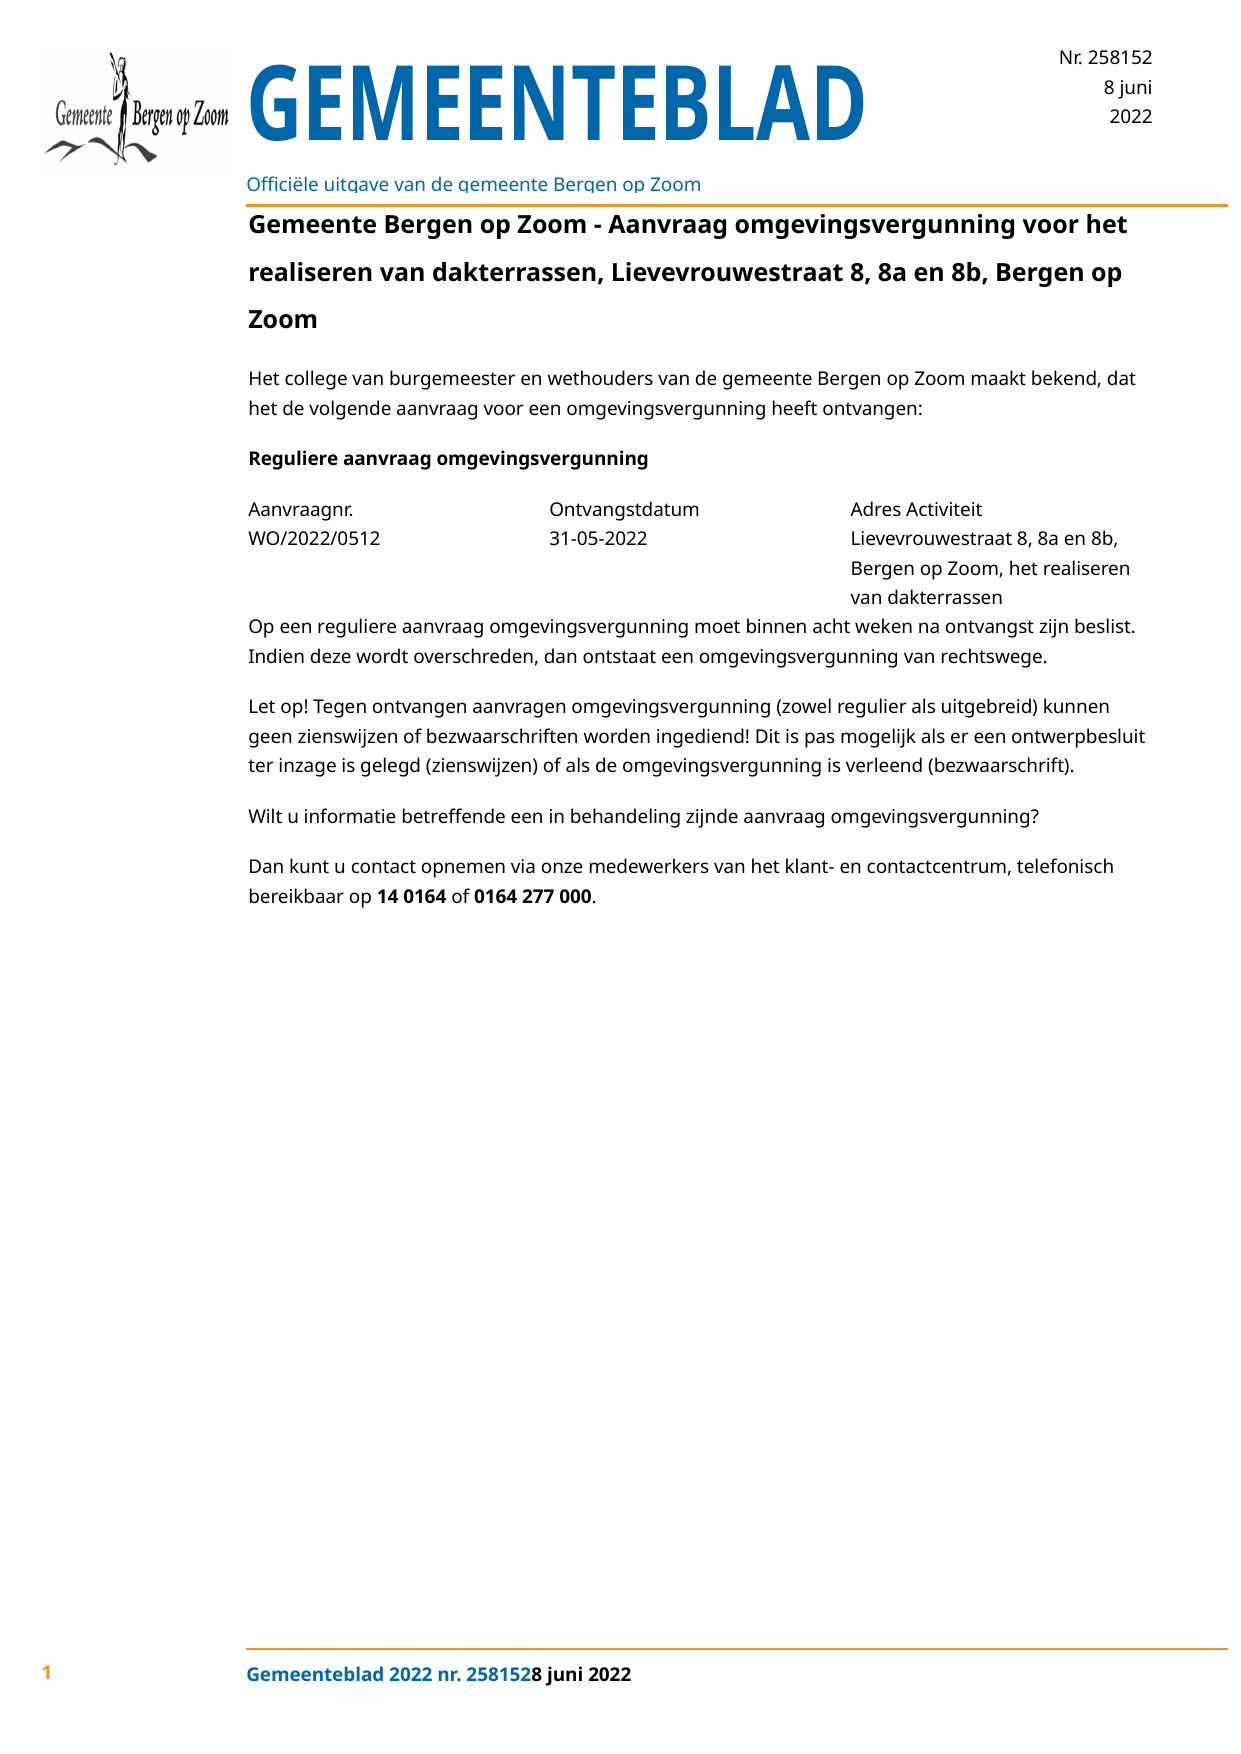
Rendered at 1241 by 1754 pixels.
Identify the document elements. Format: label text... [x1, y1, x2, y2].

table_header Ontvangstdatum [549, 496, 850, 522]
text Het college van burgemeester en wethouders van de gemeente Bergen op Zoom maakt bekend, dat het de volgende aanvraag voor een omgevingsvergunning heeft ontvangen: [248, 366, 1152, 421]
table_header 31-05-2022 [549, 525, 850, 610]
table_header WO/2022/0512 [248, 525, 549, 610]
text Op een reguliere aanvraag omgevingsvergunning moet binnen acht weken na ontvangst zijn beslist. Indien deze wordt overschreden, dan ontstaat een omgevingsvergunning van rechtswege. [248, 613, 1152, 668]
picture [41, 47, 231, 172]
text Dan kunt u contact opnemen via onze medewerkers van het klant- en contactcentrum, telefonisch bereikbaar op 14 0164 of 0164 277 000. [248, 853, 1152, 908]
text Reguliere aanvraag omgevingsvergunning [248, 446, 1152, 471]
table_header Aanvraagnr. [248, 496, 549, 522]
text Gemeente Bergen op Zoom - Aanvraag omgevingsvergunning voor het realiseren van dakterrassen, Lievevrouwestraat 8, 8a en 8b, Bergen op Zoom [248, 207, 1152, 336]
text Wilt u informatie betreffende een in behandeling zijnde aanvraag omgevingsvergunning? [248, 803, 1152, 828]
table_header Adres Activiteit [850, 496, 1152, 522]
table_header Lievevrouwestraat 8, 8a en 8b, Bergen op Zoom, het realiseren van dakterrassen [850, 525, 1152, 610]
text Let op! Tegen ontvangen aanvragen omgevingsvergunning (zowel regulier als uitgebreid) kunnen geen zienswijzen of bezwaarschriften worden ingediend! Dit is pas mogelijk als er een ontwerpbesluit ter inzage is gelegd (zienswijzen) of als de omgevingsvergunning is verleend (bezwaarschrift). [248, 693, 1152, 778]
